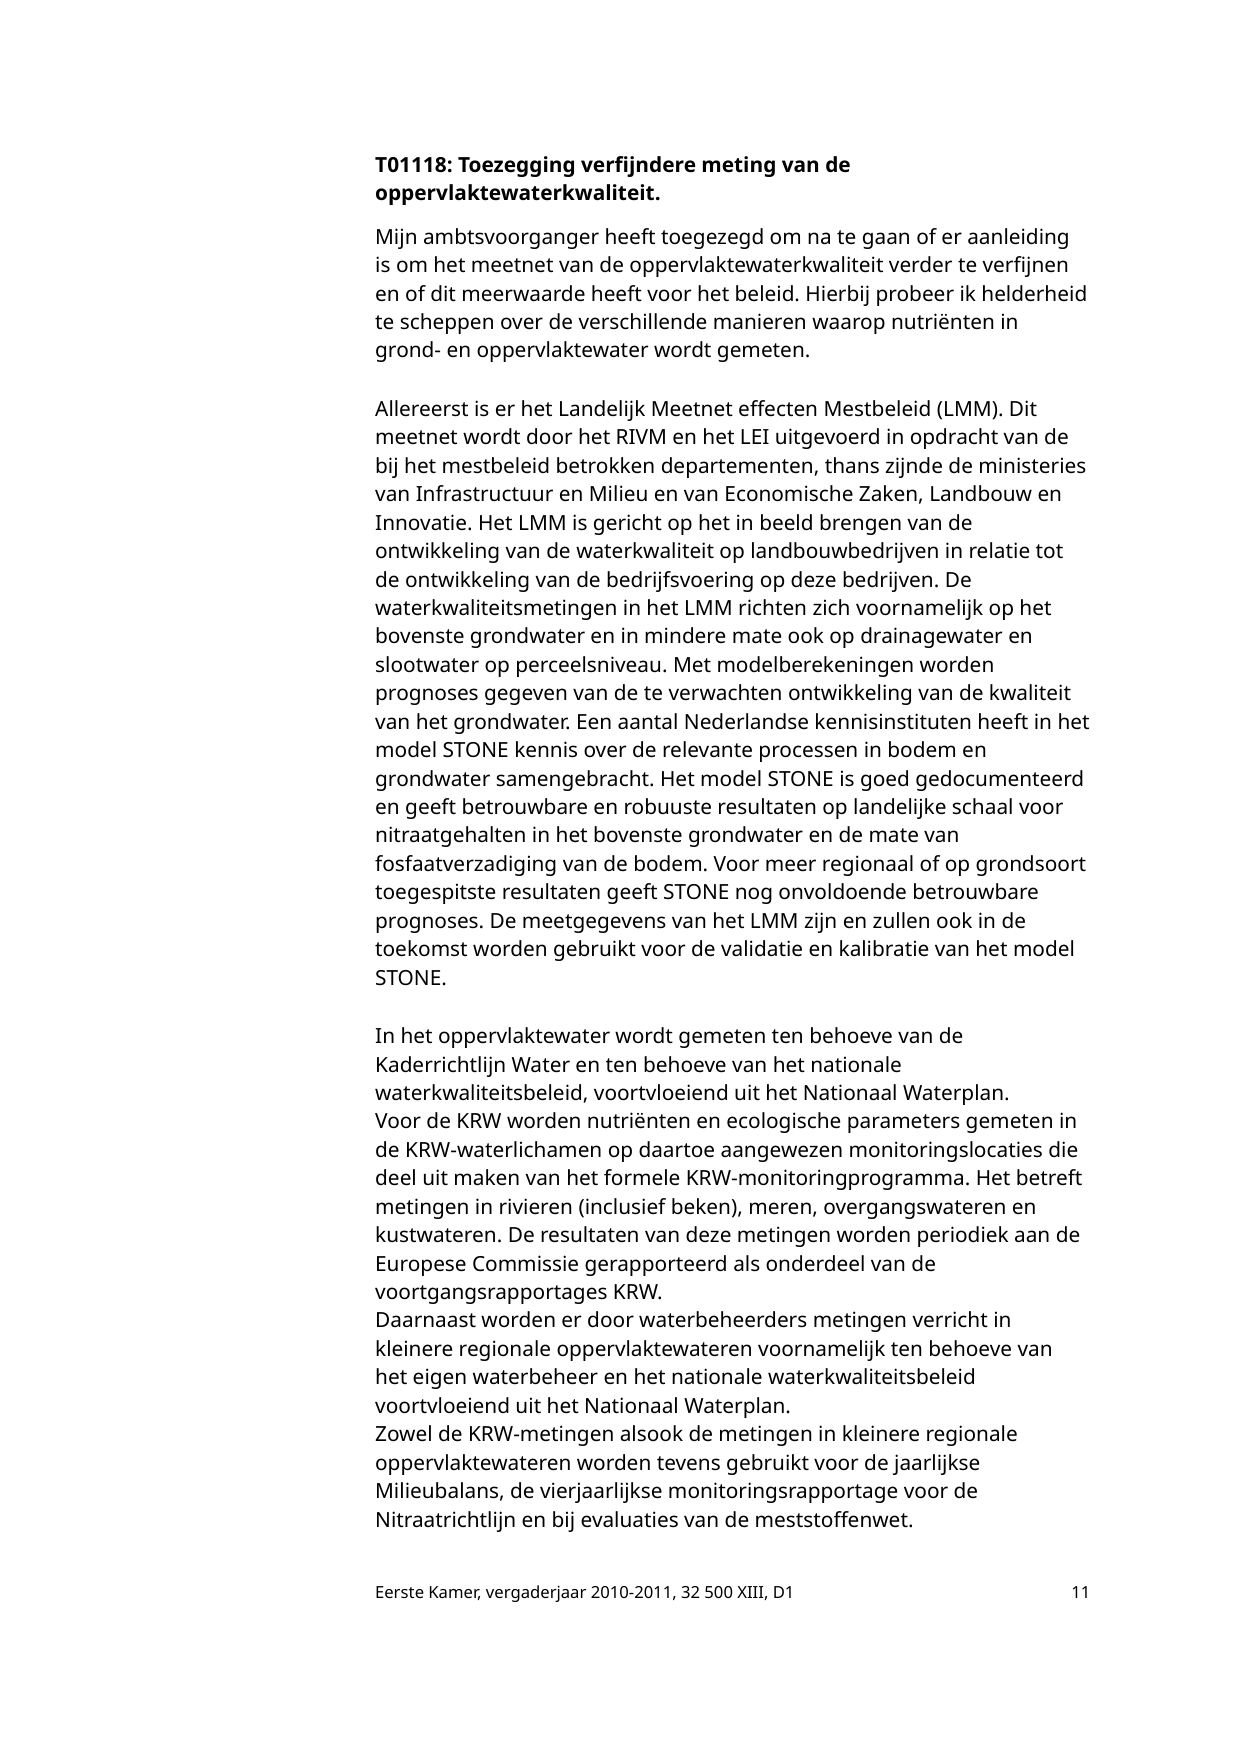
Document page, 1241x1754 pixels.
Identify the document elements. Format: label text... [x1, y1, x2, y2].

text T01118: Toezegging verfijndere meting van de oppervlaktewaterkwaliteit. [375, 150, 1090, 207]
text In het oppervlaktewater wordt gemeten ten behoeve van de Kaderrichtlijn Water en ten behoeve van het nationale waterkwaliteitsbeleid, voortvloeiend uit het Nationaal Waterplan. [375, 1021, 1090, 1107]
text Mijn ambtsvoorganger heeft toegezegd om na te gaan of er aanleiding is om het meetnet van de oppervlaktewaterkwaliteit verder te verfijnen en of dit meerwaarde heeft voor het beleid. Hierbij probeer ik helderheid te scheppen over de verschillende manieren waarop nutriënten in grond- en oppervlaktewater wordt gemeten. [375, 222, 1090, 364]
text Allereerst is er het Landelijk Meetnet effecten Mestbeleid (LMM). Dit meetnet wordt door het RIVM en het LEI uitgevoerd in opdracht van de bij het mestbeleid betrokken departementen, thans zijnde de ministeries van Infrastructuur en Milieu en van Economische Zaken, Landbouw en Innovatie. Het LMM is gericht op het in beeld brengen van de ontwikkeling van de waterkwaliteit op landbouwbedrijven in relatie tot de ontwikkeling van de bedrijfsvoering op deze bedrijven. De waterkwaliteitsmetingen in het LMM richten zich voornamelijk op het bovenste grondwater en in mindere mate ook op drainagewater en slootwater op perceelsniveau. Met modelberekeningen worden prognoses gegeven van de te verwachten ontwikkeling van de kwaliteit van het grondwater. Een aantal Nederlandse kennisinstituten heeft in het model STONE kennis over de relevante processen in bodem en grondwater samengebracht. Het model STONE is goed gedocumenteerd en geeft betrouwbare en robuuste resultaten op landelijke schaal voor nitraatgehalten in het bovenste grondwater en de mate van fosfaatverzadiging van de bodem. Voor meer regionaal of op grondsoort toegespitste resultaten geeft STONE nog onvoldoende betrouwbare prognoses. De meetgegevens van het LMM zijn en zullen ook in de toekomst worden gebruikt voor de validatie en kalibratie van het model STONE. [375, 394, 1090, 991]
text Daarnaast worden er door waterbeheerders metingen verricht in kleinere regionale oppervlaktewateren voornamelijk ten behoeve van het eigen waterbeheer en het nationale waterkwaliteitsbeleid voortvloeiend uit het Nationaal Waterplan. [375, 1306, 1090, 1419]
text Voor de KRW worden nutriënten en ecologische parameters gemeten in de KRW-waterlichamen op daartoe aangewezen monitoringslocaties die deel uit maken van het formele KRW-monitoringprogramma. Het betreft metingen in rivieren (inclusief beken), meren, overgangswateren en kustwateren. De resultaten van deze metingen worden periodiek aan de Europese Commissie gerapporteerd als onderdeel van de voortgangsrapportages KRW. [375, 1107, 1090, 1306]
text Zowel de KRW-metingen alsook de metingen in kleinere regionale oppervlaktewateren worden tevens gebruikt voor de jaarlijkse Milieubalans, de vierjaarlijkse monitoringsrapportage voor de Nitraatrichtlijn en bij evaluaties van de meststoffenwet. [375, 1419, 1090, 1533]
